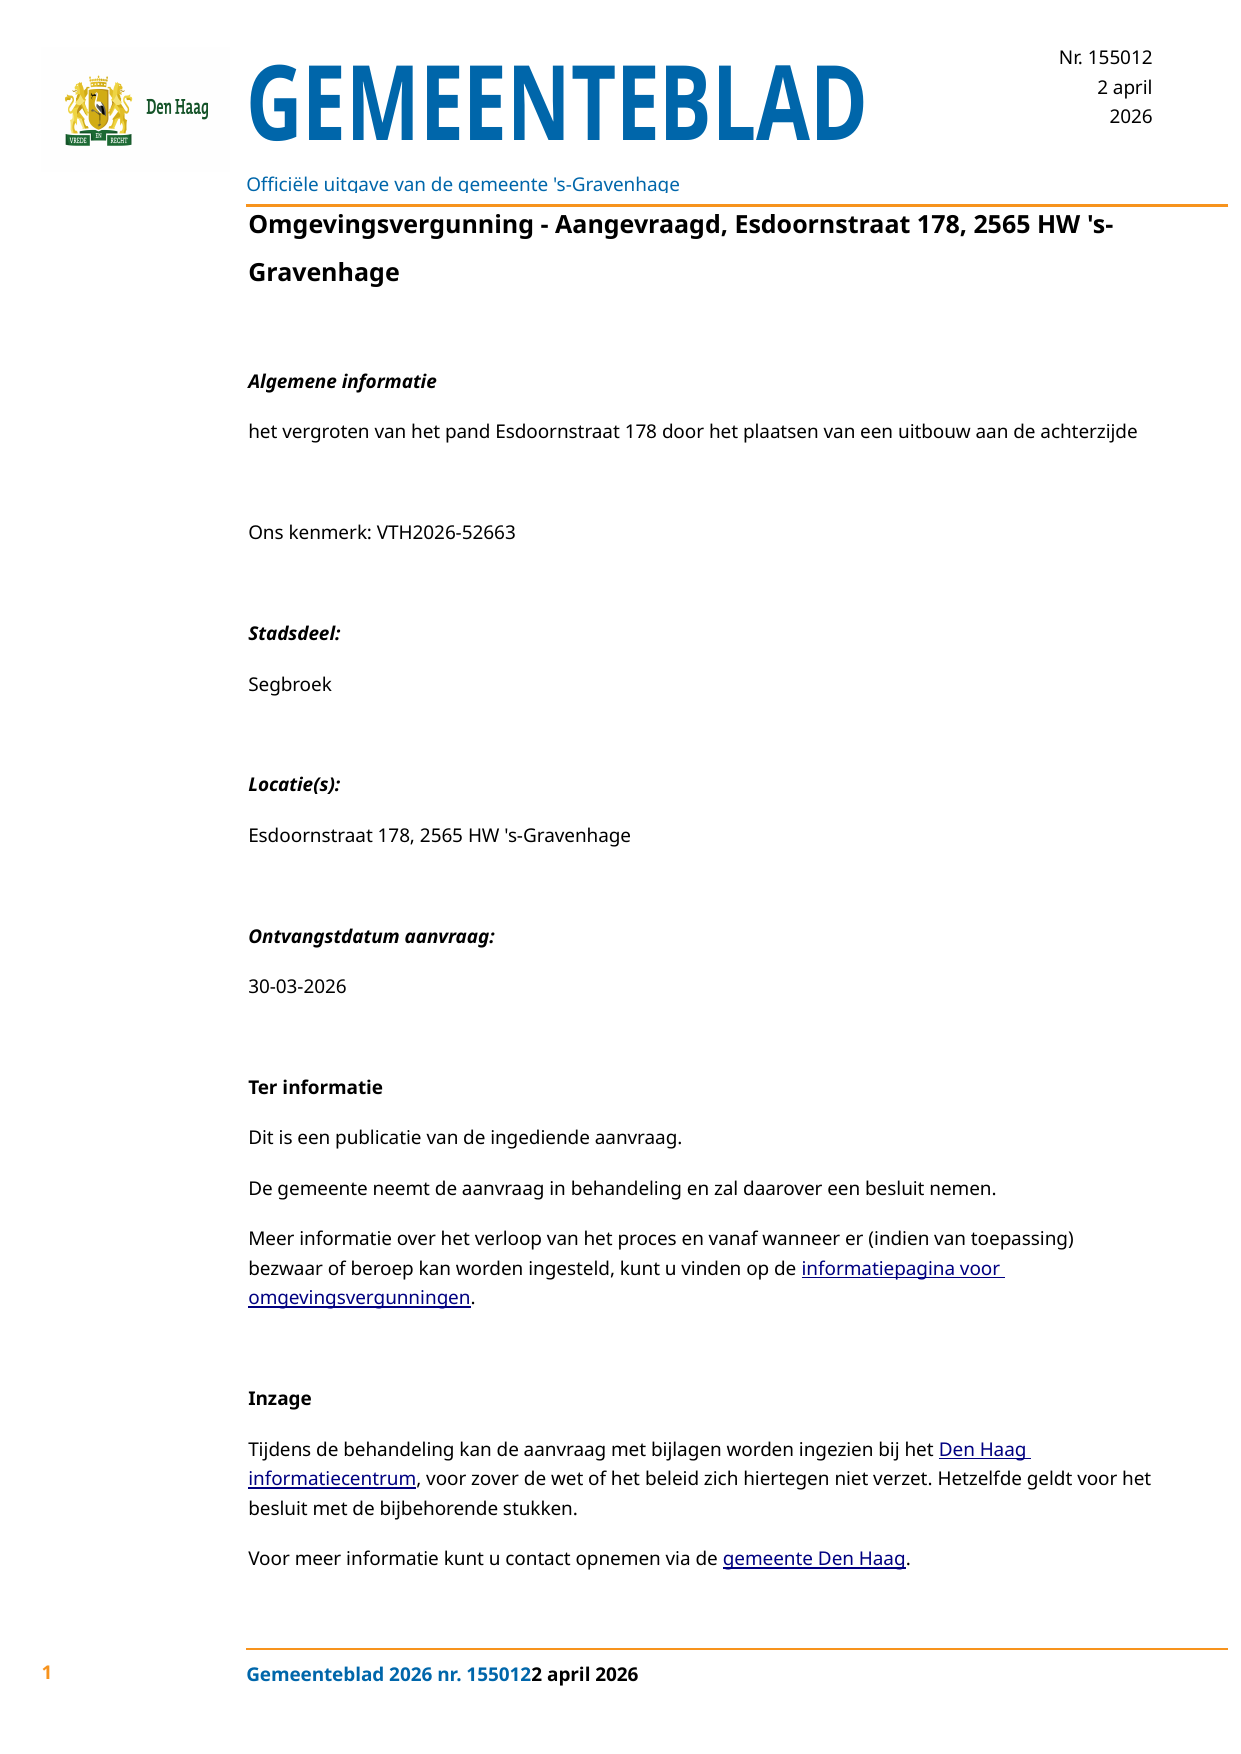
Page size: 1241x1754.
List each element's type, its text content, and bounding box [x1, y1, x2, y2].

text Locatie(s): [248, 772, 1152, 797]
text Segbroek [248, 671, 1152, 697]
text Inzage [248, 1385, 1152, 1411]
text Stadsdeel: [248, 620, 1152, 646]
text Omgevingsvergunning - Aangevraagd, Esdoornstraat 178, 2565 HW 's-Gravenhage [248, 207, 1152, 288]
text Esdoornstraat 178, 2565 HW 's-Gravenhage [248, 822, 1152, 848]
text De gemeente neemt de aanvraag in behandeling en zal daarover een besluit nemen. [248, 1175, 1152, 1201]
text 30-03-2026 [248, 973, 1152, 999]
text Ter informatie [248, 1074, 1152, 1100]
text Meer informatie over het verloop van het proces en vanaf wanneer er (indien van toepassing) bezwaar of beroep kan worden ingesteld, kunt u vinden op de informatiepagina voor omgevingsvergunningen. [248, 1225, 1152, 1310]
text het vergroten van het pand Esdoornstraat 178 door het plaatsen van een uitbouw aan de achterzijde [248, 419, 1152, 444]
text Voor meer informatie kunt u contact opnemen via de gemeente Den Haag. [248, 1545, 1152, 1571]
text Dit is een publicatie van de ingediende aanvraag. [248, 1124, 1152, 1150]
text Ontvangstdatum aanvraag: [248, 923, 1152, 949]
text Ons kenmerk: VTH2026-52663 [248, 519, 1152, 545]
text Algemene informatie [248, 368, 1152, 394]
picture [41, 47, 231, 172]
text Tijdens de behandeling kan de aanvraag met bijlagen worden ingezien bij het Den Haag informatiecentrum, voor zover de wet of het beleid zich hiertegen niet verzet. Hetzelfde geldt voor het besluit met de bijbehorende stukken. [248, 1436, 1152, 1521]
